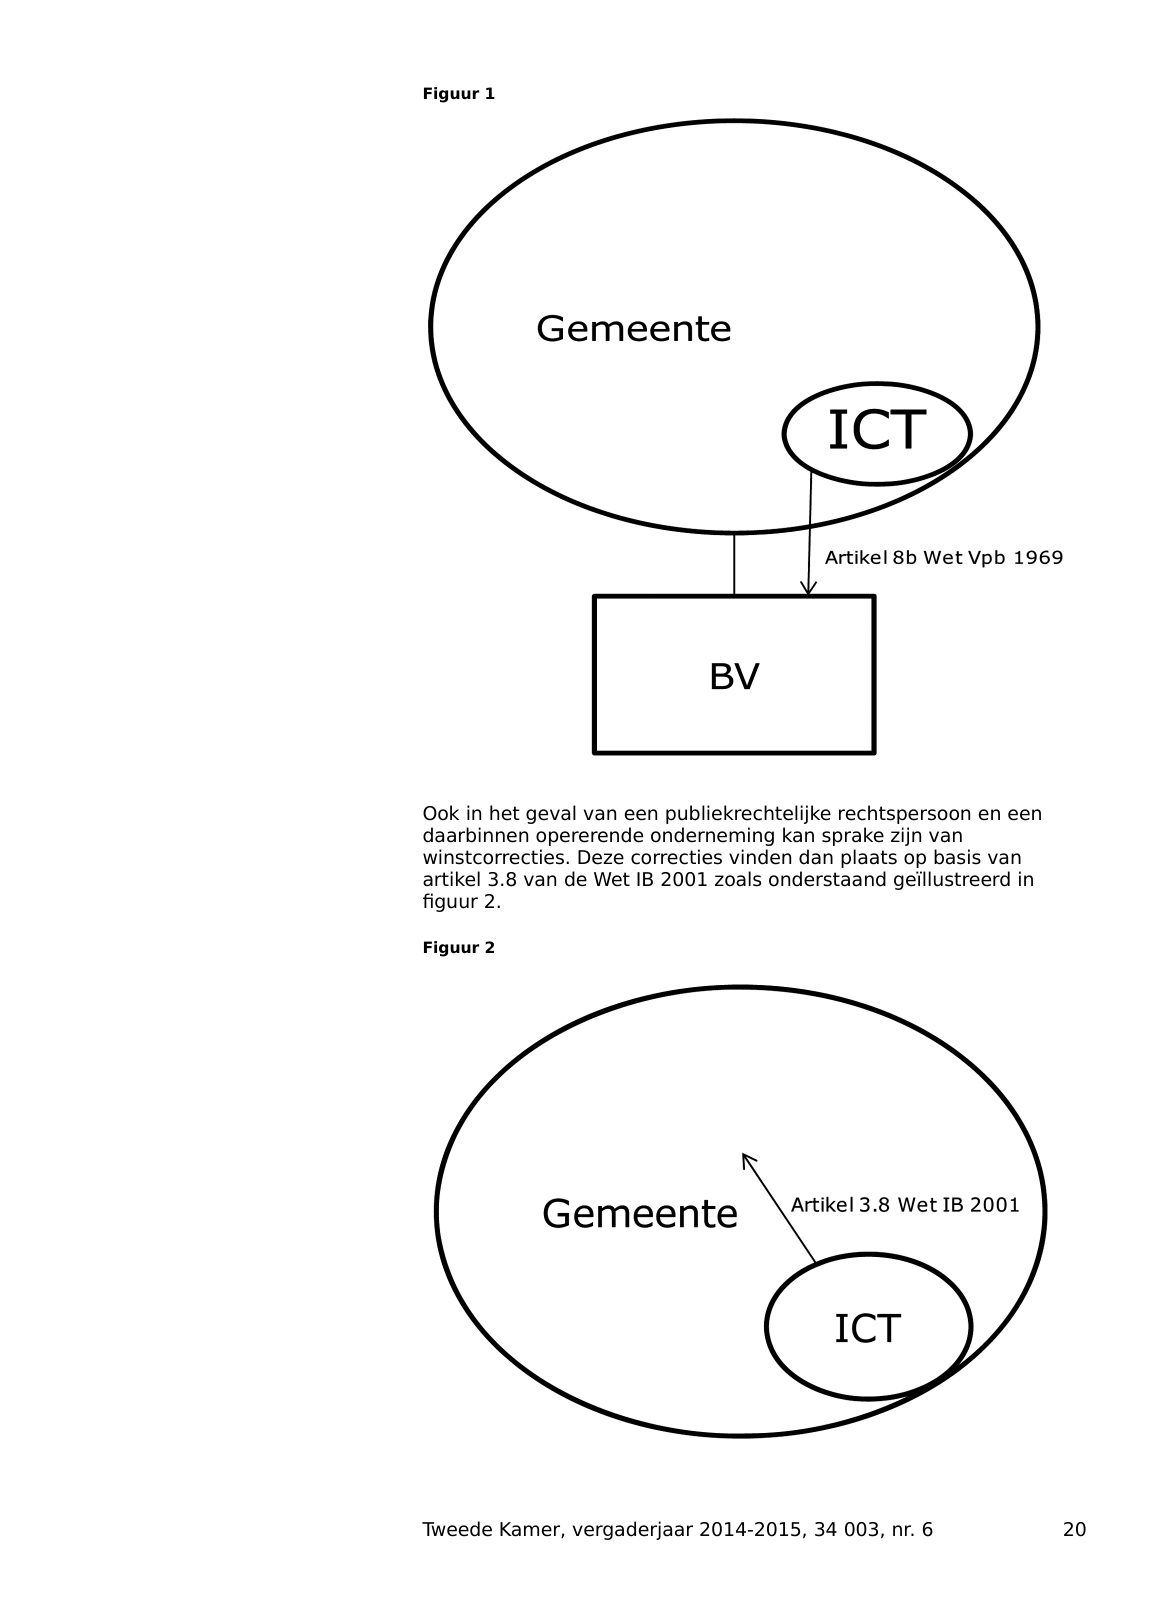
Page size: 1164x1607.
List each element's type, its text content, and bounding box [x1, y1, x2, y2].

picture [422, 968, 1072, 1447]
text Figuur 2 [422, 939, 1072, 957]
text Figuur 1 [422, 85, 1072, 103]
text Ook in het geval van een publiekrechtelijke rechtspersoon en een daarbinnen opererende onderneming kan sprake zijn van winstcorrecties. Deze correcties vinden dan plaats op basis van artikel 3.8 van de Wet IB 2001 zoals onderstaand geïllustreerd in figuur 2. [422, 803, 1087, 913]
picture [422, 115, 1072, 759]
